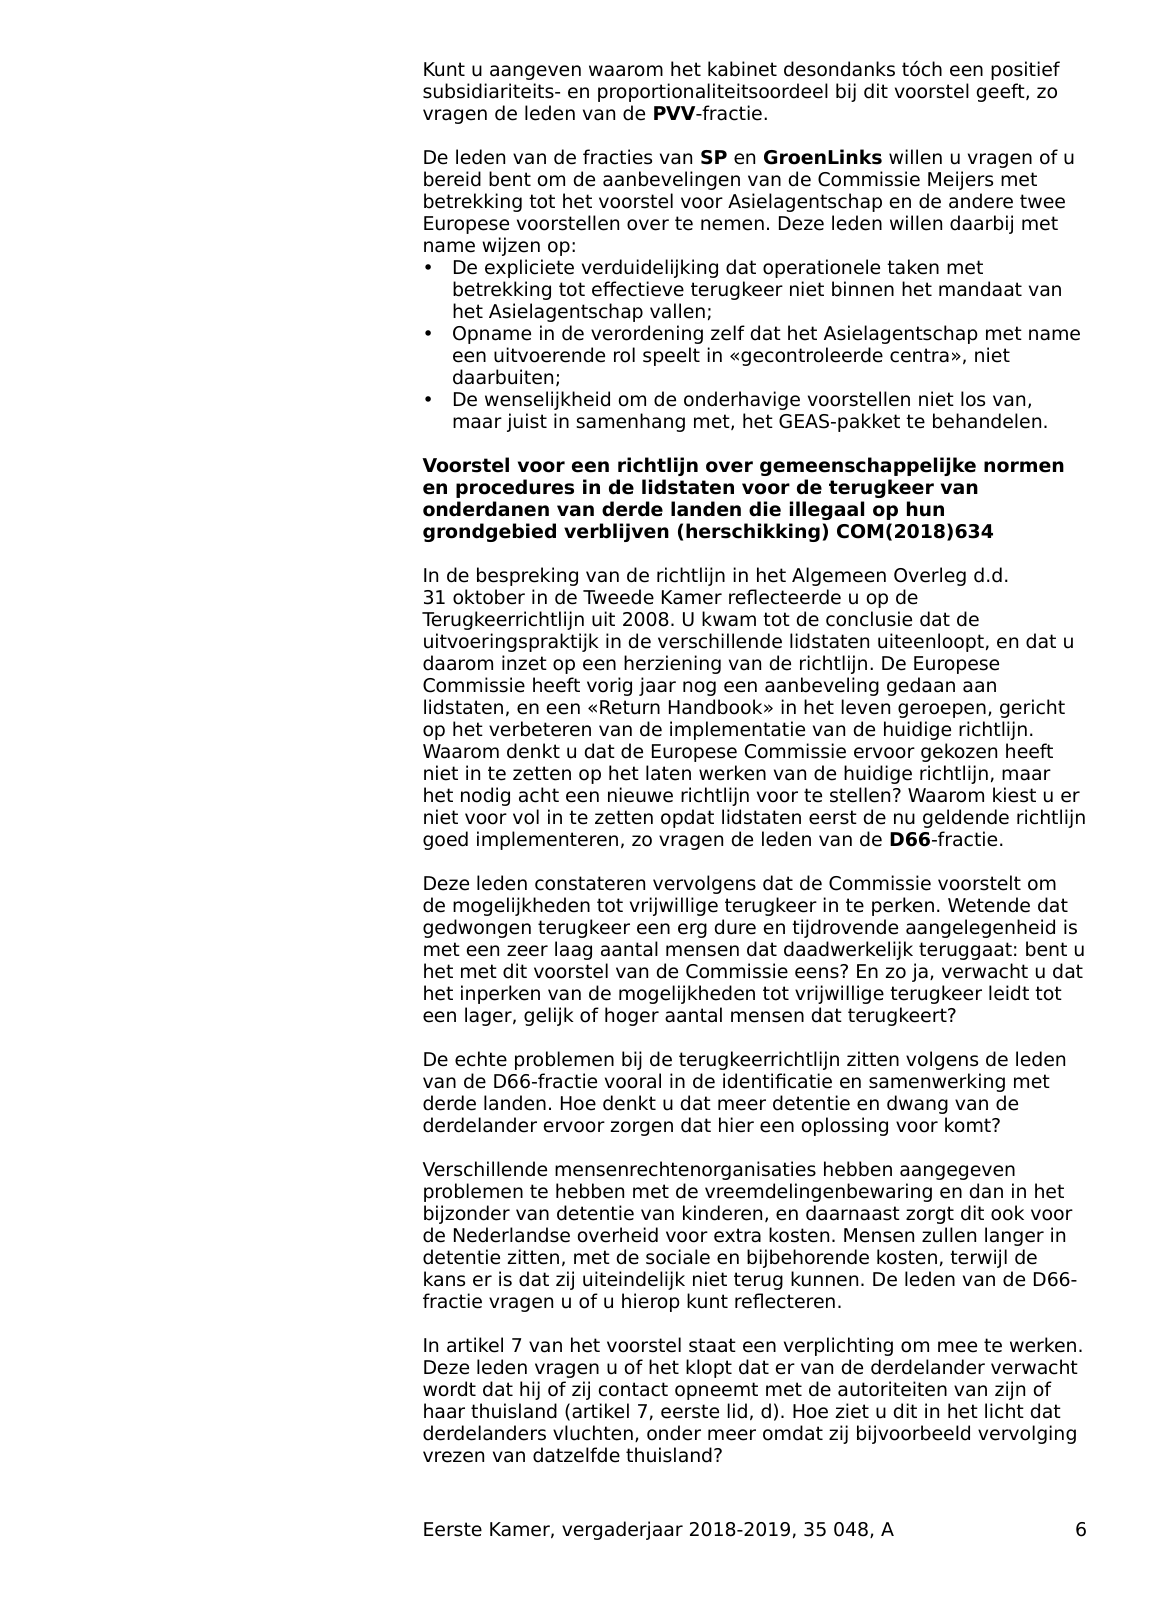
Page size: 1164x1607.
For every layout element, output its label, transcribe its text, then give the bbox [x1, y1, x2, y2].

text De leden van de fracties van SP en GroenLinks willen u vragen of u bereid bent om de aanbevelingen van de Commissie Meijers met betrekking tot het voorstel voor Asielagentschap en de andere twee Europese voorstellen over te nemen. Deze leden willen daarbij met name wijzen op: [422, 147, 1087, 257]
text De echte problemen bij de terugkeerrichtlijn zitten volgens de leden van de D66-fractie vooral in de identificatie en samenwerking met derde landen. Hoe denkt u dat meer detentie en dwang van de derdelander ervoor zorgen dat hier een oplossing voor komt? [422, 1049, 1087, 1137]
text • De expliciete verduidelijking dat operationele taken met betrekking tot effectieve terugkeer niet binnen het mandaat van het Asielagentschap vallen; [422, 257, 1087, 323]
text Kunt u aangeven waarom het kabinet desondanks tóch een positief subsidiariteits- en proportionaliteitsoordeel bij dit voorstel geeft, zo vragen de leden van de PVV-fractie. [422, 59, 1087, 125]
text Verschillende mensenrechtenorganisaties hebben aangegeven problemen te hebben met de vreemdelingenbewaring en dan in het bijzonder van detentie van kinderen, en daarnaast zorgt dit ook voor de Nederlandse overheid voor extra kosten. Mensen zullen langer in detentie zitten, met de sociale en bijbehorende kosten, terwijl de kans er is dat zij uiteindelijk niet terug kunnen. De leden van de D66-fractie vragen u of u hierop kunt reflecteren. [422, 1159, 1087, 1313]
text • De wenselijkheid om de onderhavige voorstellen niet los van, maar juist in samenhang met, het GEAS-pakket te behandelen. [422, 389, 1087, 433]
text In de bespreking van de richtlijn in het Algemeen Overleg d.d. 31 oktober in de Tweede Kamer reflecteerde u op de Terugkeerrichtlijn uit 2008. U kwam tot de conclusie dat de uitvoeringspraktijk in de verschillende lidstaten uiteenloopt, en dat u daarom inzet op een herziening van de richtlijn. De Europese Commissie heeft vorig jaar nog een aanbeveling gedaan aan lidstaten, en een «Return Handbook» in het leven geroepen, gericht op het verbeteren van de implementatie van de huidige richtlijn. Waarom denkt u dat de Europese Commissie ervoor gekozen heeft niet in te zetten op het laten werken van de huidige richtlijn, maar het nodig acht een nieuwe richtlijn voor te stellen? Waarom kiest u er niet voor vol in te zetten opdat lidstaten eerst de nu geldende richtlijn goed implementeren, zo vragen de leden van de D66-fractie. [422, 565, 1087, 851]
text • Opname in de verordening zelf dat het Asielagentschap met name een uitvoerende rol speelt in «gecontroleerde centra», niet daarbuiten; [422, 323, 1087, 389]
subtitle Voorstel voor een richtlijn over gemeenschappelijke normen en procedures in de lidstaten voor de terugkeer van onderdanen van derde landen die illegaal op hun grondgebied verblijven (herschikking) COM(2018)634 [422, 455, 1087, 543]
text Deze leden constateren vervolgens dat de Commissie voorstelt om de mogelijkheden tot vrijwillige terugkeer in te perken. Wetende dat gedwongen terugkeer een erg dure en tijdrovende aangelegenheid is met een zeer laag aantal mensen dat daadwerkelijk teruggaat: bent u het met dit voorstel van de Commissie eens? En zo ja, verwacht u dat het inperken van de mogelijkheden tot vrijwillige terugkeer leidt tot een lager, gelijk of hoger aantal mensen dat terugkeert? [422, 873, 1087, 1027]
text In artikel 7 van het voorstel staat een verplichting om mee te werken. Deze leden vragen u of het klopt dat er van de derdelander verwacht wordt dat hij of zij contact opneemt met de autoriteiten van zijn of haar thuisland (artikel 7, eerste lid, d). Hoe ziet u dit in het licht dat derdelanders vluchten, onder meer omdat zij bijvoorbeeld vervolging vrezen van datzelfde thuisland? [422, 1335, 1087, 1467]
